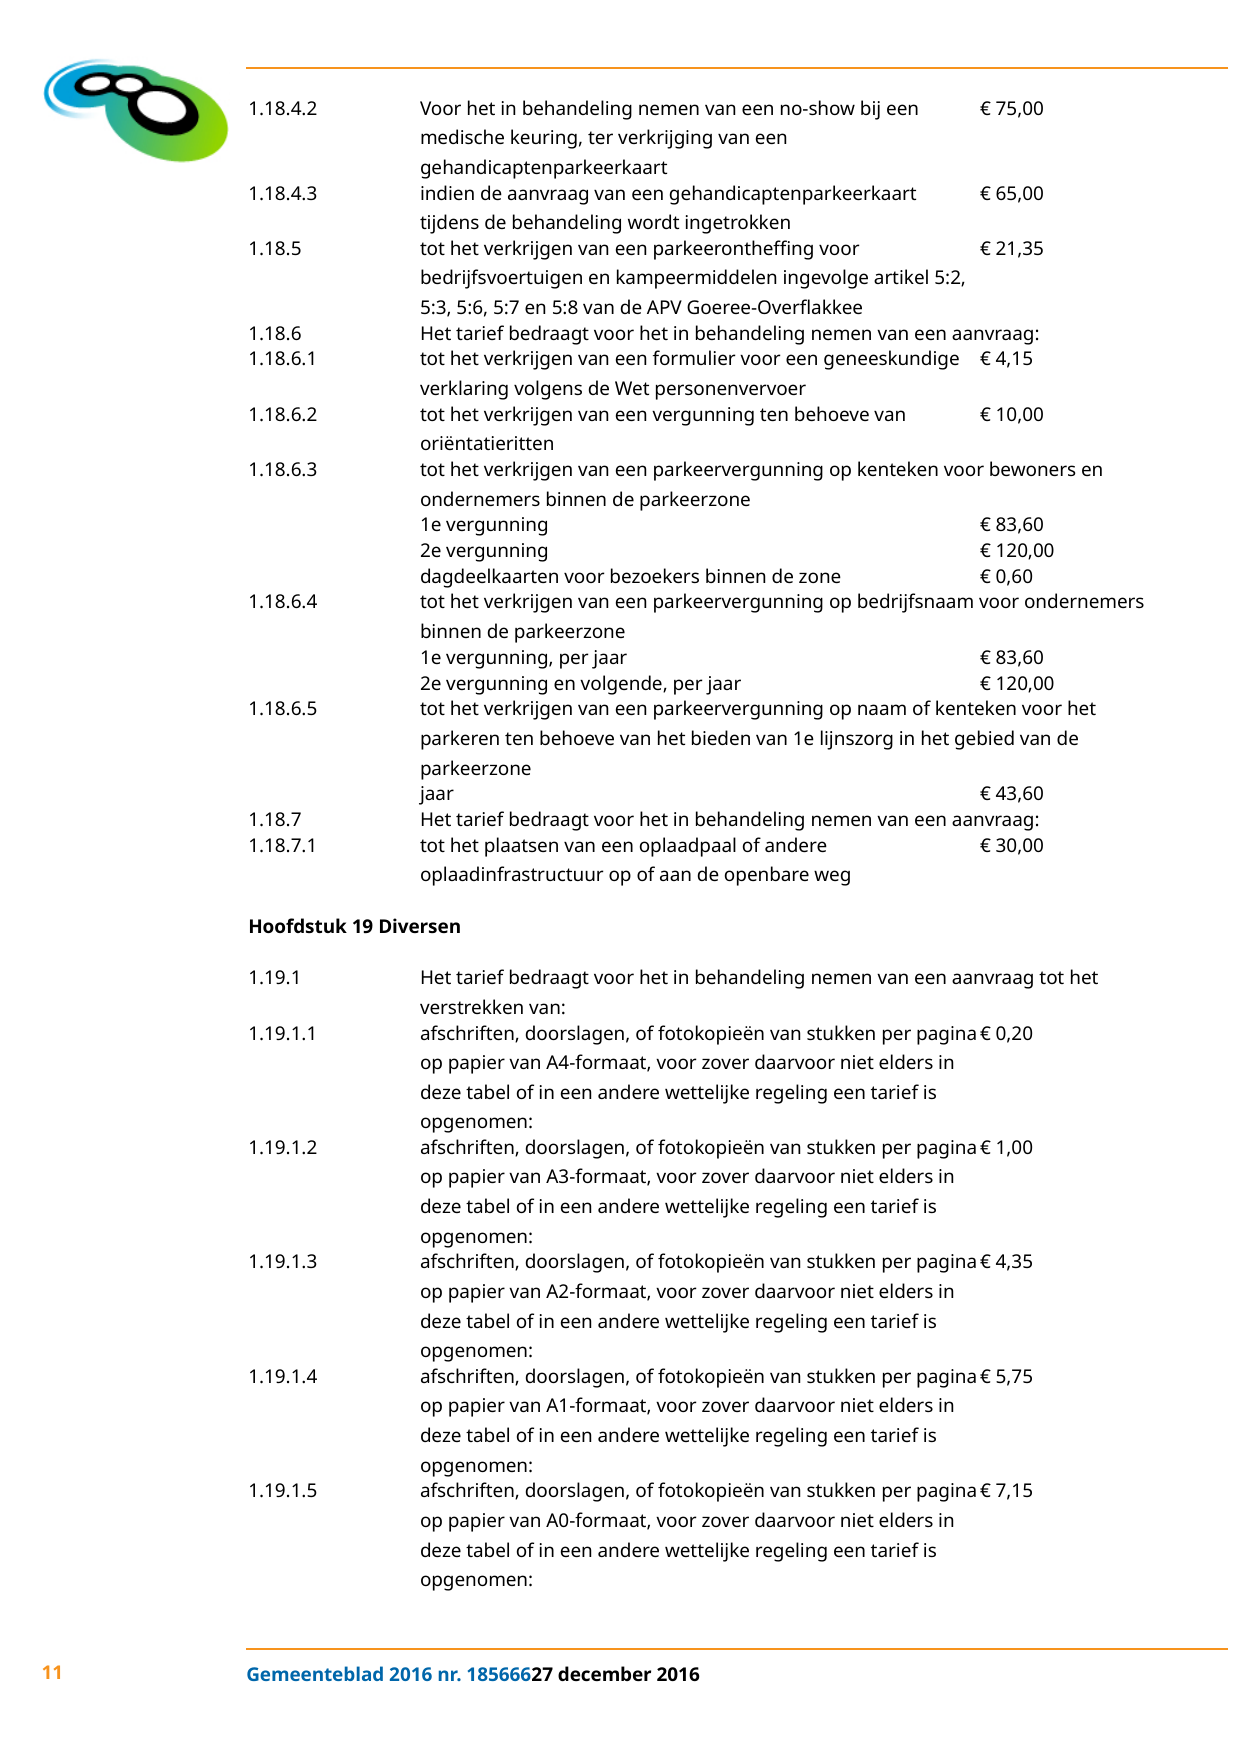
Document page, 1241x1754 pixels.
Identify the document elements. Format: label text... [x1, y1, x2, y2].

table_cell € 1,00 [980, 1134, 1152, 1249]
table_cell 1.19.1.5 [248, 1478, 420, 1592]
table_cell € 75,00 [980, 95, 1152, 180]
table_cell tot het plaatsen van een oplaadpaal of andere oplaadinfrastructuur op of aan de openbare weg [420, 832, 980, 887]
table_cell [248, 939, 1152, 964]
table_cell 1.19.1.1 [248, 1020, 420, 1134]
table_cell € 4,35 [980, 1249, 1152, 1363]
table_cell tot het verkrijgen van een parkeervergunning op bedrijfsnaam voor ondernemers binnen de parkeerzone [420, 589, 1152, 644]
table_cell [248, 537, 420, 563]
table_cell [248, 887, 1152, 913]
table_cell tot het verkrijgen van een formulier voor een geneeskundige verklaring volgens de Wet personenvervoer [420, 346, 980, 401]
table_cell indien de aanvraag van een gehandicaptenparkeerkaart tijdens de behandeling wordt ingetrokken [420, 180, 980, 235]
table_cell € 83,60 [980, 644, 1152, 670]
table_cell € 0,20 [980, 1020, 1152, 1134]
table_cell 2e vergunning [420, 537, 980, 563]
table_cell 1.18.7 [248, 806, 420, 832]
table_cell Voor het in behandeling nemen van een no-show bij een medische keuring, ter verkrijging van een gehandicaptenparkeerkaart [420, 95, 980, 180]
table_cell € 65,00 [980, 180, 1152, 235]
table_cell € 21,35 [980, 235, 1152, 320]
table_cell [248, 563, 420, 589]
table_cell Het tarief bedraagt voor het in behandeling nemen van een aanvraag tot het verstrekken van: [420, 964, 1152, 1020]
table_cell Het tarief bedraagt voor het in behandeling nemen van een aanvraag: [420, 806, 1152, 832]
table_cell [248, 670, 420, 696]
table_cell € 120,00 [980, 537, 1152, 563]
table_cell dagdeelkaarten voor bezoekers binnen de zone [420, 563, 980, 589]
table_cell € 4,15 [980, 346, 1152, 401]
picture [41, 47, 231, 172]
table_cell 1.18.6 [248, 320, 420, 346]
table_cell 1.18.6.3 [248, 456, 420, 512]
table_cell 1.18.4.3 [248, 180, 420, 235]
table_cell 1.18.6.2 [248, 401, 420, 456]
table_cell [248, 644, 420, 670]
table_cell € 5,75 [980, 1363, 1152, 1478]
table_cell € 7,15 [980, 1478, 1152, 1592]
table_cell 1.18.4.2 [248, 95, 420, 180]
table_cell tot het verkrijgen van een parkeerontheffing voor bedrijfsvoertuigen en kampeermiddelen ingevolge artikel 5:2, 5:3, 5:6, 5:7 en 5:8 van de APV Goeree-Overflakkee [420, 235, 980, 320]
table_cell € 83,60 [980, 512, 1152, 537]
table_cell 1.19.1.4 [248, 1363, 420, 1478]
table_cell [248, 512, 420, 537]
table_cell afschriften, doorslagen, of fotokopieën van stukken per pagina op papier van A2-formaat, voor zover daarvoor niet elders in deze tabel of in een andere wettelijke regeling een tarief is opgenomen: [420, 1249, 980, 1363]
table_cell 1.19.1 [248, 964, 420, 1020]
table_cell afschriften, doorslagen, of fotokopieën van stukken per pagina op papier van A1-formaat, voor zover daarvoor niet elders in deze tabel of in een andere wettelijke regeling een tarief is opgenomen: [420, 1363, 980, 1478]
table_cell afschriften, doorslagen, of fotokopieën van stukken per pagina op papier van A0-formaat, voor zover daarvoor niet elders in deze tabel of in een andere wettelijke regeling een tarief is opgenomen: [420, 1478, 980, 1592]
table_cell tot het verkrijgen van een vergunning ten behoeve van oriëntatieritten [420, 401, 980, 456]
table_cell Hoofdstuk 19 Diversen [248, 913, 1152, 939]
table_cell 1.18.6.1 [248, 346, 420, 401]
table_cell tot het verkrijgen van een parkeervergunning op naam of kenteken voor het parkeren ten behoeve van het bieden van 1e lijnszorg in het gebied van de parkeerzone [420, 696, 1152, 780]
table_cell 2e vergunning en volgende, per jaar [420, 670, 980, 696]
table_cell 1.19.1.2 [248, 1134, 420, 1249]
table_cell € 10,00 [980, 401, 1152, 456]
table_cell jaar [420, 780, 980, 806]
table_cell € 43,60 [980, 780, 1152, 806]
table_cell 1.18.7.1 [248, 832, 420, 887]
table_cell [248, 780, 420, 806]
table_cell € 30,00 [980, 832, 1152, 887]
table_cell 1.18.5 [248, 235, 420, 320]
table_cell afschriften, doorslagen, of fotokopieën van stukken per pagina op papier van A3-formaat, voor zover daarvoor niet elders in deze tabel of in een andere wettelijke regeling een tarief is opgenomen: [420, 1134, 980, 1249]
table_cell 1.18.6.5 [248, 696, 420, 780]
table_cell afschriften, doorslagen, of fotokopieën van stukken per pagina op papier van A4-formaat, voor zover daarvoor niet elders in deze tabel of in een andere wettelijke regeling een tarief is opgenomen: [420, 1020, 980, 1134]
table_cell tot het verkrijgen van een parkeervergunning op kenteken voor bewoners en ondernemers binnen de parkeerzone [420, 456, 1152, 512]
table_cell 1.19.1.3 [248, 1249, 420, 1363]
table_cell 1.18.6.4 [248, 589, 420, 644]
table_cell € 120,00 [980, 670, 1152, 696]
table_cell Het tarief bedraagt voor het in behandeling nemen van een aanvraag: [420, 320, 1152, 346]
table_cell € 0,60 [980, 563, 1152, 589]
table_cell 1e vergunning, per jaar [420, 644, 980, 670]
table_cell 1e vergunning [420, 512, 980, 537]
